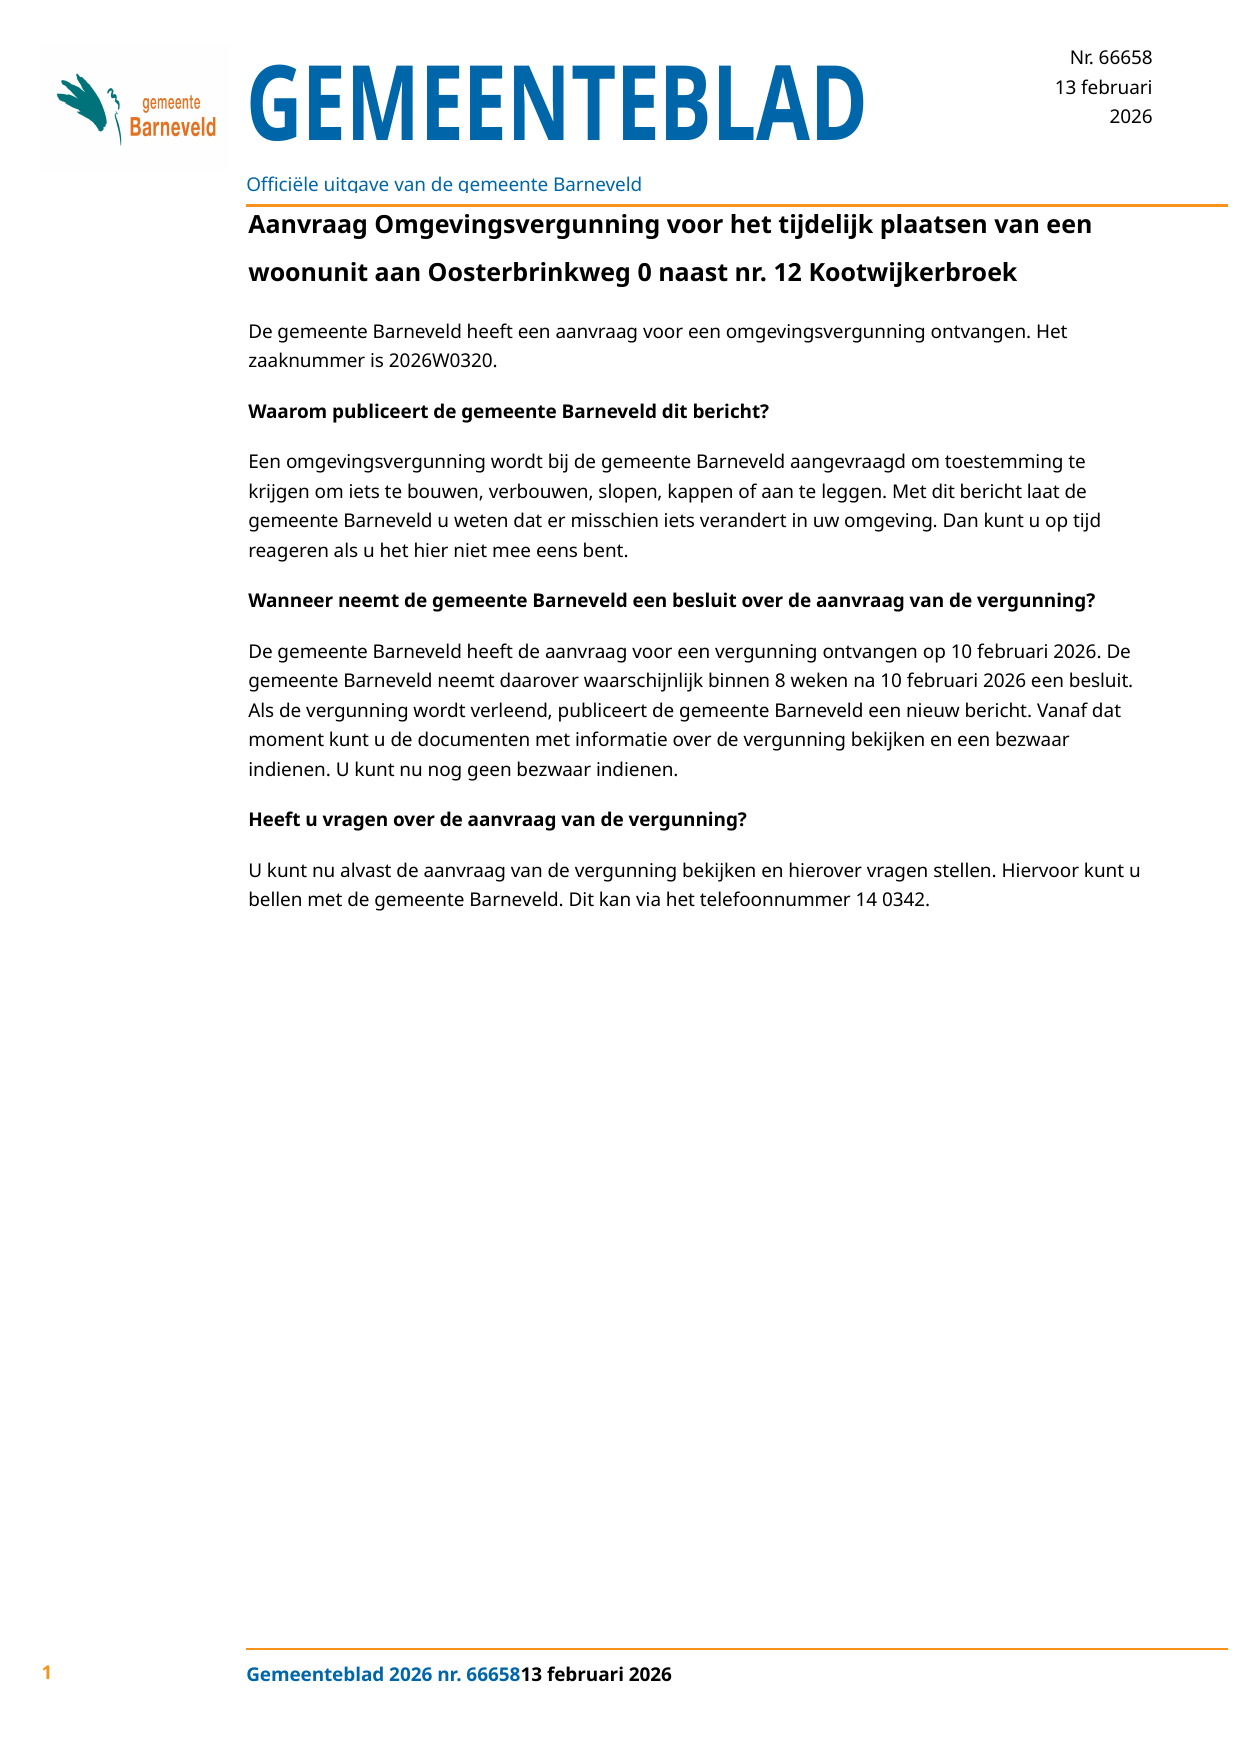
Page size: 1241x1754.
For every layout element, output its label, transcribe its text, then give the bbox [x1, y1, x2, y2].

text Wanneer neemt de gemeente Barneveld een besluit over de aanvraag van de vergunning? [248, 587, 1152, 613]
text De gemeente Barneveld heeft een aanvraag voor een omgevingsvergunning ontvangen. Het zaaknummer is 2026W0320. [248, 318, 1152, 373]
text Een omgevingsvergunning wordt bij de gemeente Barneveld aangevraagd om toestemming te krijgen om iets te bouwen, verbouwen, slopen, kappen of aan te leggen. Met dit bericht laat de gemeente Barneveld u weten dat er misschien iets verandert in uw omgeving. Dan kunt u op tijd reageren als u het hier niet mee eens bent. [248, 448, 1152, 563]
text Heeft u vragen over de aanvraag van de vergunning? [248, 807, 1152, 832]
text Aanvraag Omgevingsvergunning voor het tijdelijk plaatsen van een woonunit aan Oosterbrinkweg 0 naast nr. 12 Kootwijkerbroek [248, 207, 1152, 288]
text Waarom publiceert de gemeente Barneveld dit bericht? [248, 398, 1152, 424]
text De gemeente Barneveld heeft de aanvraag voor een vergunning ontvangen op 10 februari 2026. De gemeente Barneveld neemt daarover waarschijnlijk binnen 8 weken na 10 februari 2026 een besluit. Als de vergunning wordt verleend, publiceert de gemeente Barneveld een nieuw bericht. Vanaf dat moment kunt u de documenten met informatie over de vergunning bekijken en een bezwaar indienen. U kunt nu nog geen bezwaar indienen. [248, 638, 1152, 782]
picture [41, 47, 231, 172]
text U kunt nu alvast de aanvraag van de vergunning bekijken en hierover vragen stellen. Hiervoor kunt u bellen met de gemeente Barneveld. Dit kan via het telefoonnummer 14 0342. [248, 857, 1152, 912]
